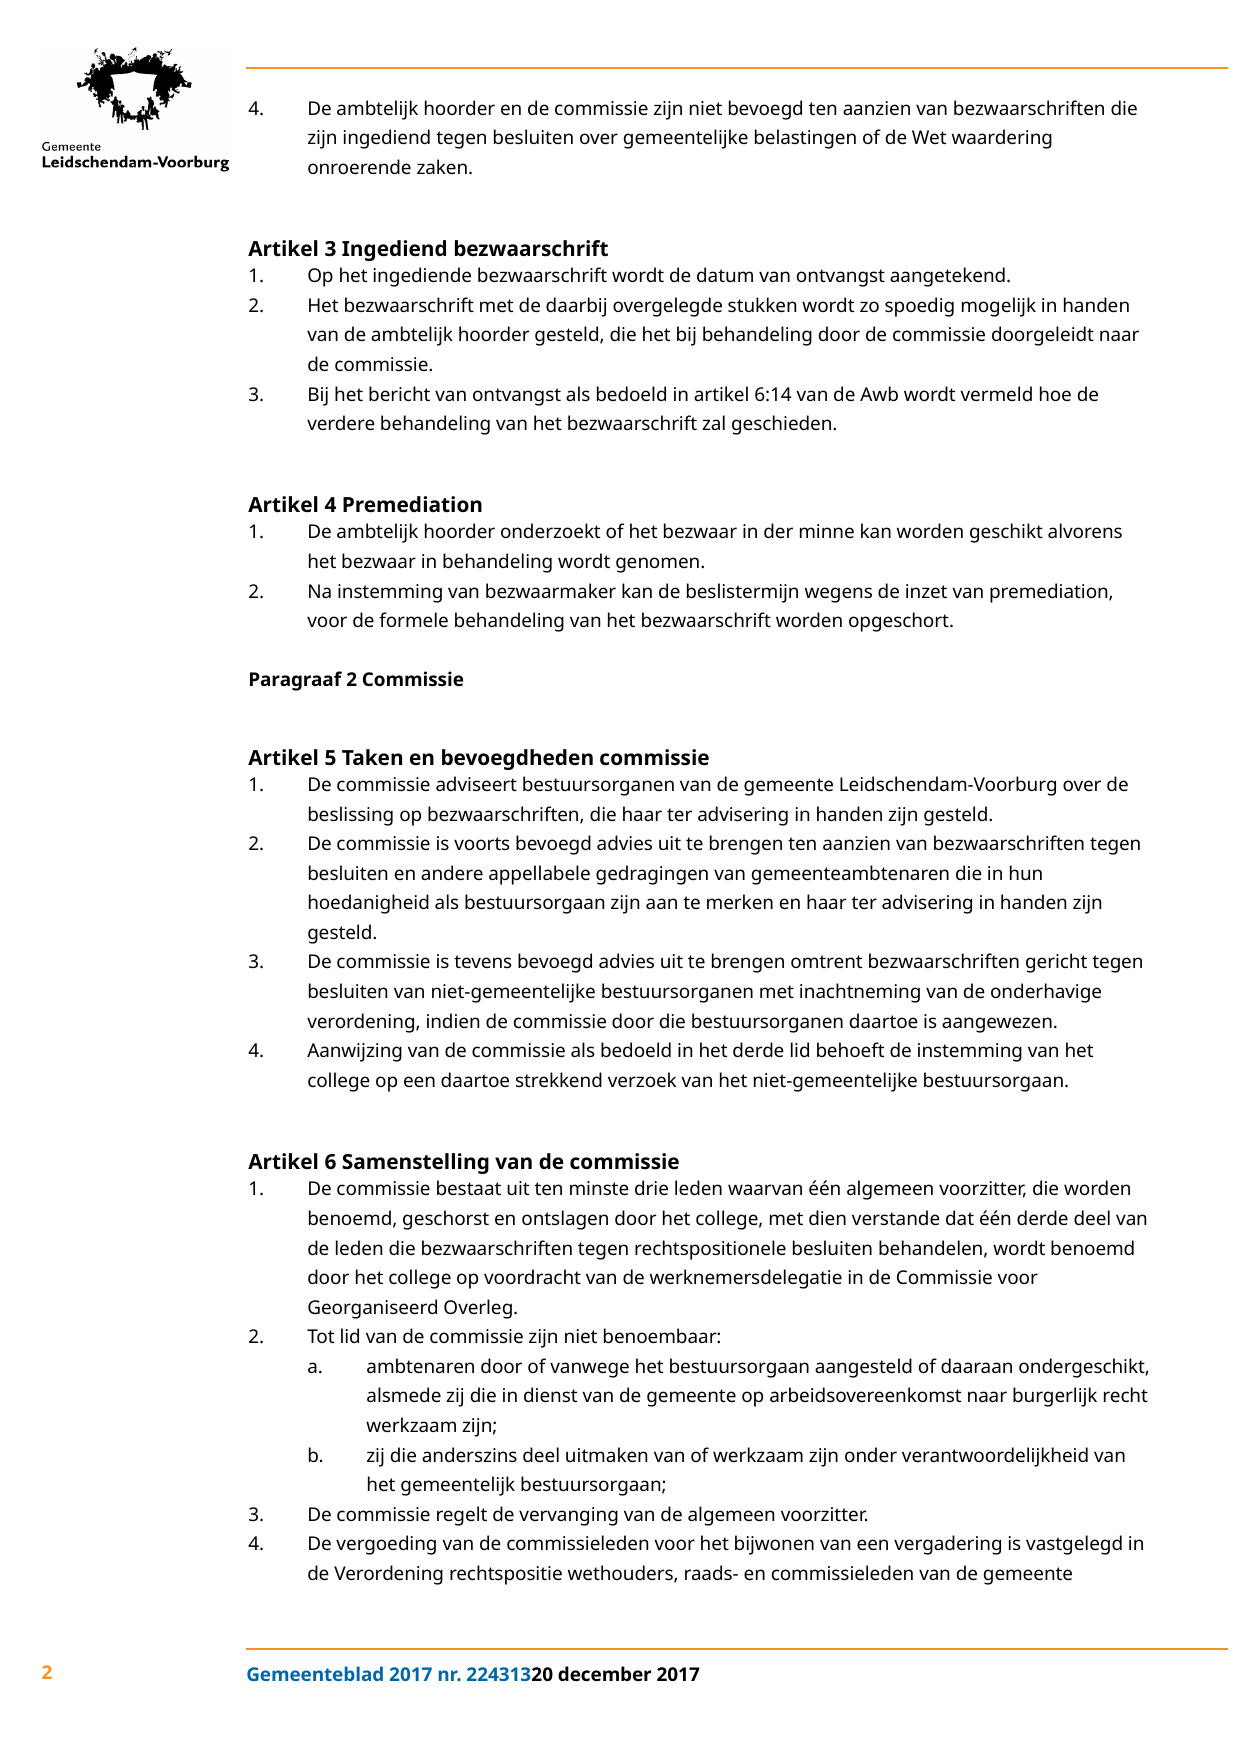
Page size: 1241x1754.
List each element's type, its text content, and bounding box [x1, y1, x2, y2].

text Artikel 4 Premediation [248, 490, 1152, 519]
list De commissie is voorts bevoegd advies uit te brengen ten aanzien van bezwaarschriften tegen besluiten en andere appellabele gedragingen van gemeenteambtenaren die in hun hoedanigheid als bestuursorgaan zijn aan te merken en haar ter advisering in handen zijn gesteld. [248, 830, 1152, 945]
list Op het ingediende bezwaarschrift wordt de datum van ontvangst aangetekend. [248, 262, 1152, 288]
list Bij het bericht van ontvangst als bedoeld in artikel 6:14 van de Awb wordt vermeld hoe de verdere behandeling van het bezwaarschrift zal geschieden. [248, 381, 1152, 436]
list Na instemming van bezwaarmaker kan de beslistermijn wegens de inzet van premediation, voor de formele behandeling van het bezwaarschrift worden opgeschort. [248, 578, 1152, 633]
text Paragraaf 2 Commissie [248, 667, 1152, 692]
list De commissie bestaat uit ten minste drie leden waarvan één algemeen voorzitter, die worden benoemd, geschorst en ontslagen door het college, met dien verstande dat één derde deel van de leden die bezwaarschriften tegen rechtspositionele besluiten behandelen, wordt benoemd door het college op voordracht van de werknemersdelegatie in de Commissie voor Georganiseerd Overleg. [248, 1176, 1152, 1319]
list De ambtelijk hoorder onderzoekt of het bezwaar in der minne kan worden geschikt alvorens het bezwaar in behandeling wordt genomen. [248, 519, 1152, 574]
list De commissie is tevens bevoegd advies uit te brengen omtrent bezwaarschriften gericht tegen besluiten van niet-gemeentelijke bestuursorganen met inachtneming van de onderhavige verordening, indien de commissie door die bestuursorganen daartoe is aangewezen. [248, 949, 1152, 1034]
text Artikel 6 Samenstelling van de commissie [248, 1147, 1152, 1176]
picture [41, 47, 231, 172]
list zij die anderszins deel uitmaken van of werkzaam zijn onder verantwoordelijkheid van het gemeentelijk bestuursorgaan; [307, 1442, 1152, 1497]
list Aanwijzing van de commissie als bedoeld in het derde lid behoeft de instemming van het college op een daartoe strekkend verzoek van het niet-gemeentelijke bestuursorgaan. [248, 1037, 1152, 1093]
list De commissie adviseert bestuursorganen van de gemeente Leidschendam-Voorburg over de beslissing op bezwaarschriften, die haar ter advisering in handen zijn gesteld. [248, 771, 1152, 827]
list Het bezwaarschrift met de daarbij overgelegde stukken wordt zo spoedig mogelijk in handen van de ambtelijk hoorder gesteld, die het bij behandeling door de commissie doorgeleidt naar de commissie. [248, 292, 1152, 377]
list ambtenaren door of vanwege het bestuursorgaan aangesteld of daaraan ondergeschikt, alsmede zij die in dienst van de gemeente op arbeidsovereenkomst naar burgerlijk recht werkzaam zijn; [307, 1353, 1152, 1438]
list De vergoeding van de commissieleden voor het bijwonen van een vergadering is vastgelegd in de Verordening rechtspositie wethouders, raads- en commissieleden van de gemeente [248, 1531, 1152, 1586]
text Artikel 3 Ingediend bezwaarschrift [248, 234, 1152, 262]
list De ambtelijk hoorder en de commissie zijn niet bevoegd ten aanzien van bezwaarschriften die zijn ingediend tegen besluiten over gemeentelijke belastingen of de Wet waardering onroerende zaken. [248, 95, 1152, 180]
list De commissie regelt de vervanging van de algemeen voorzitter. [248, 1501, 1152, 1527]
text Artikel 5 Taken en bevoegdheden commissie [248, 743, 1152, 771]
list Tot lid van de commissie zijn niet benoembaar: [248, 1323, 1152, 1349]
